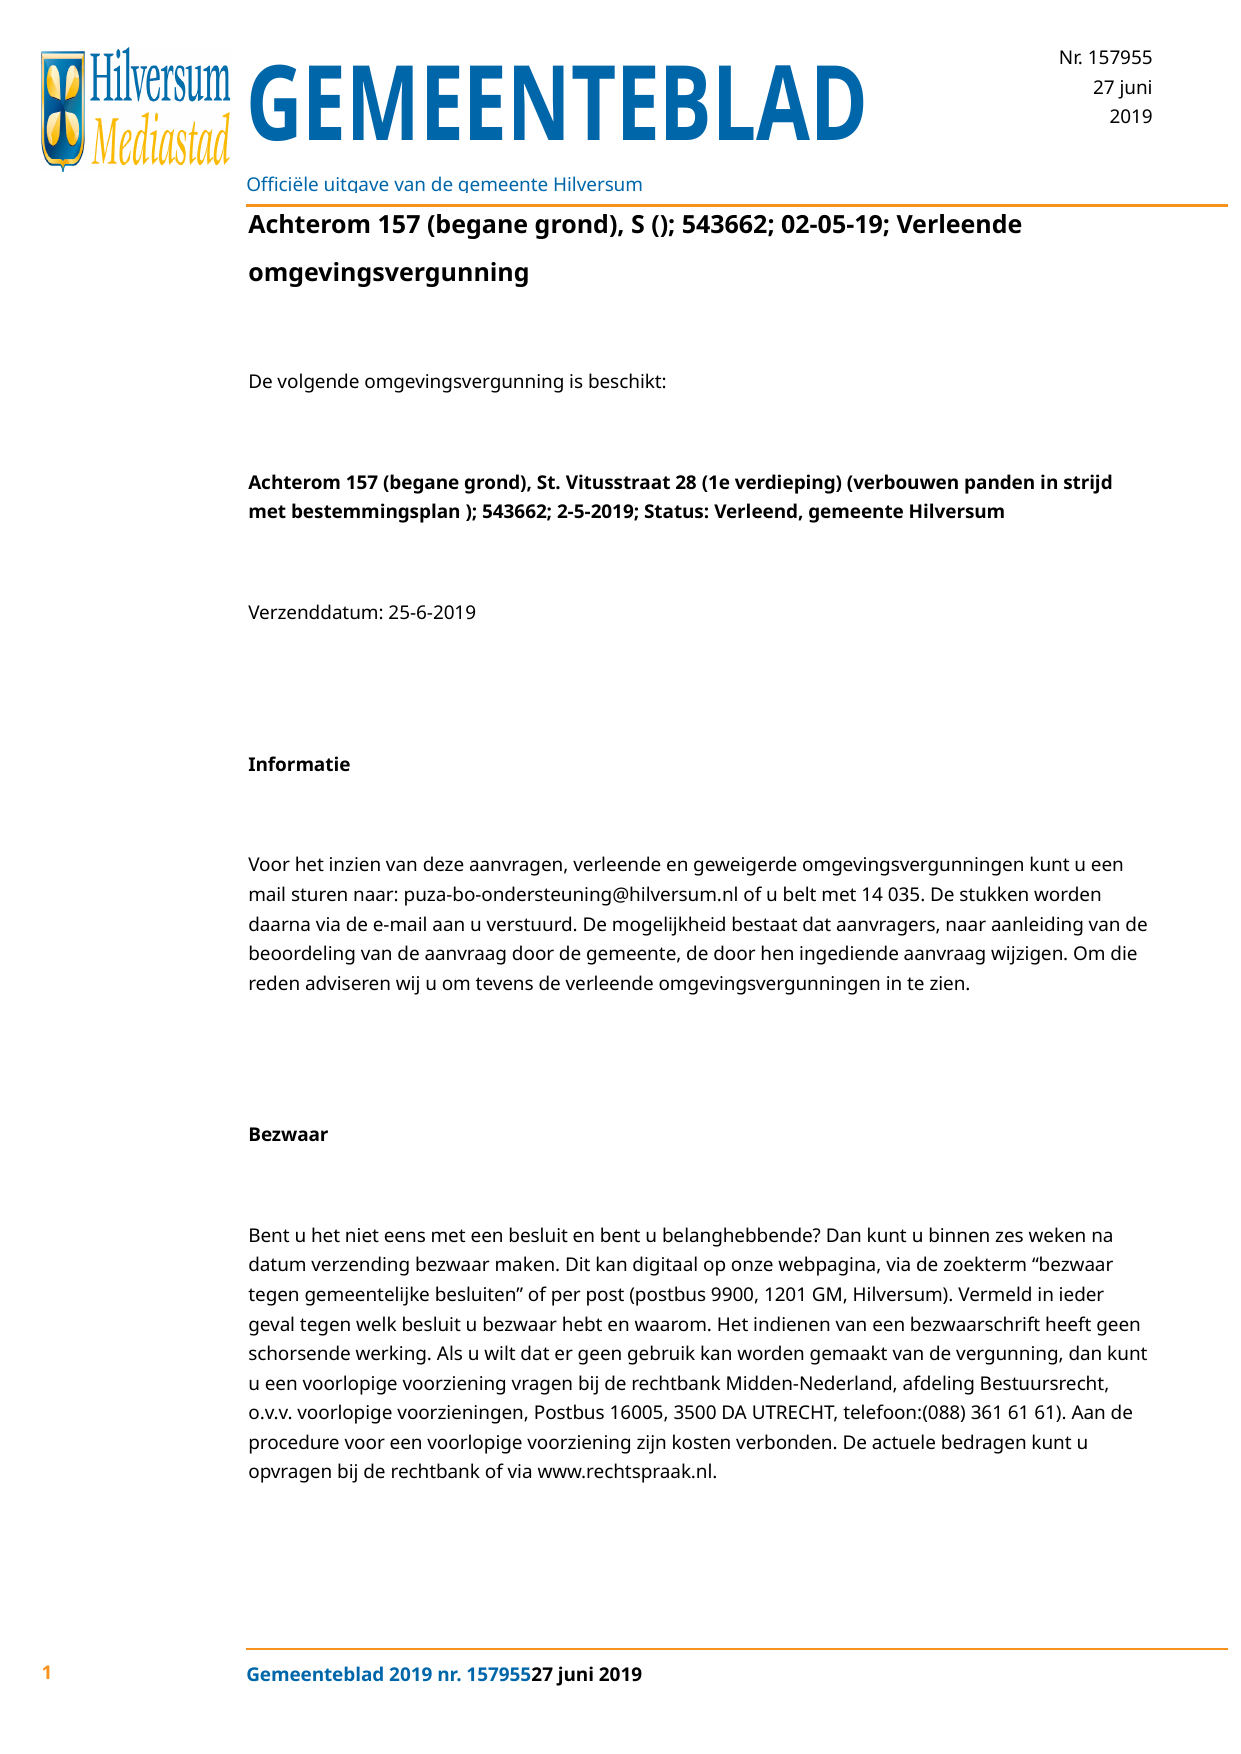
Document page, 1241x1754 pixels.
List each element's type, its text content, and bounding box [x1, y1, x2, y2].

text Informatie [248, 751, 1152, 777]
text Bezwaar [248, 1121, 1152, 1147]
text Achterom 157 (begane grond), St. Vitusstraat 28 (1e verdieping) (verbouwen panden in strijd met bestemmingsplan ); 543662; 2-5-2019; Status: Verleend, gemeente Hilversum [248, 469, 1152, 524]
text Achterom 157 (begane grond), S (); 543662; 02-05-19; Verleende omgevingsvergunning [248, 207, 1152, 288]
text Bent u het niet eens met een besluit en bent u belanghebbende? Dan kunt u binnen zes weken na datum verzending bezwaar maken. Dit kan digitaal op onze webpagina, via de zoekterm “bezwaar tegen gemeentelijke besluiten” of per post (postbus 9900, 1201 GM, Hilversum). Vermeld in ieder geval tegen welk besluit u bezwaar hebt en waarom. Het indienen van een bezwaarschrift heeft geen schorsende werking. Als u wilt dat er geen gebruik kan worden gemaakt van de vergunning, dan kunt u een voorlopige voorziening vragen bij de rechtbank Midden-Nederland, afdeling Bestuursrecht, o.v.v. voorlopige voorzieningen, Postbus 16005, 3500 DA UTRECHT, telefoon:(088) 361 61 61). Aan de procedure voor een voorlopige voorziening zijn kosten verbonden. De actuele bedragen kunt u opvragen bij de rechtbank of via www.rechtspraak.nl. [248, 1222, 1152, 1484]
text Voor het inzien van deze aanvragen, verleende en geweigerde omgevingsvergunningen kunt u een mail sturen naar: puza-bo-ondersteuning@hilversum.nl of u belt met 14 035. De stukken worden daarna via de e-mail aan u verstuurd. De mogelijkheid bestaat dat aanvragers, naar aanleiding van de beoordeling van de aanvraag door de gemeente, de door hen ingediende aanvraag wijzigen. Om die reden adviseren wij u om tevens de verleende omgevingsvergunningen in te zien. [248, 852, 1152, 996]
text De volgende omgevingsvergunning is beschikt: [248, 368, 1152, 394]
text Verzenddatum: 25-6-2019 [248, 599, 1152, 625]
picture [41, 47, 231, 172]
